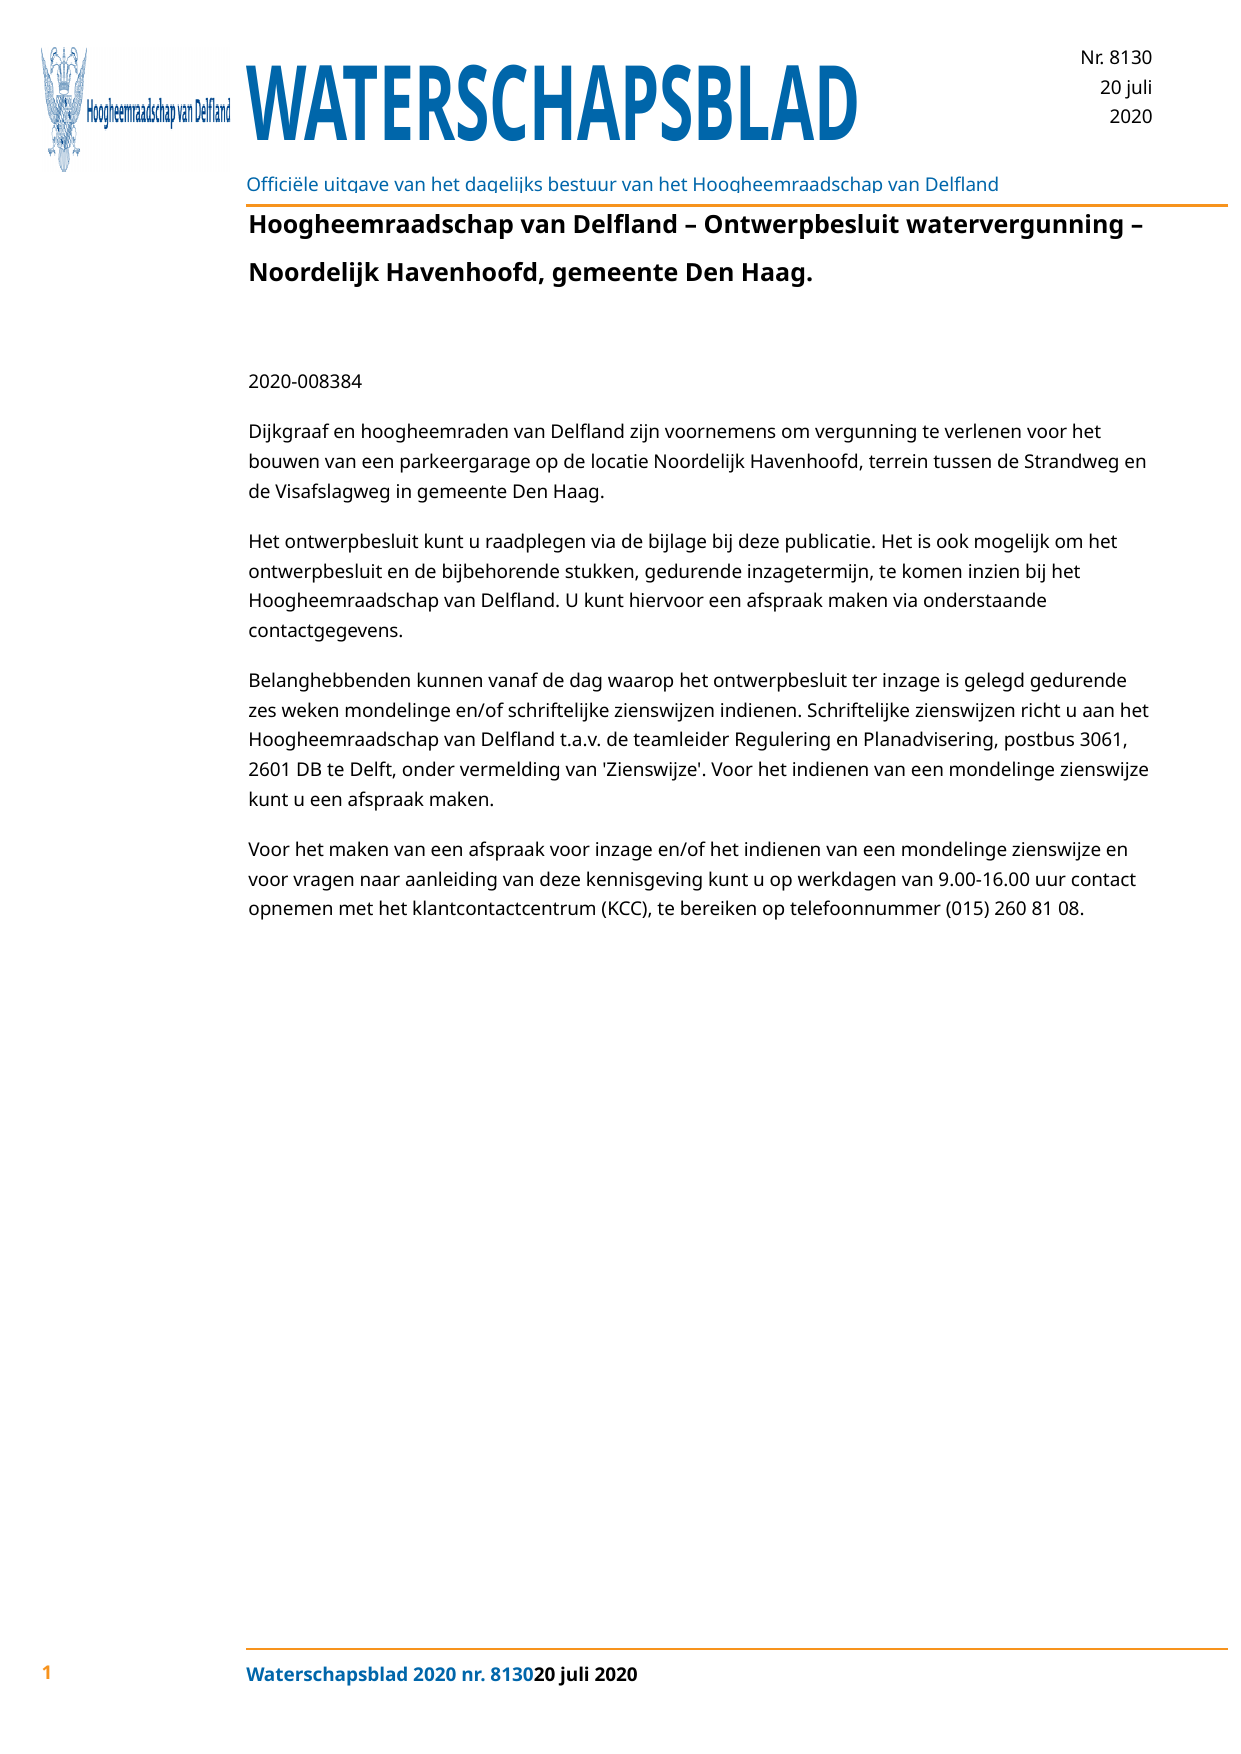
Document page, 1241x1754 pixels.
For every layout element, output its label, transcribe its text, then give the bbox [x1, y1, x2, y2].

text Belanghebbenden kunnen vanaf de dag waarop het ontwerpbesluit ter inzage is gelegd gedurende zes weken mondelinge en/of schriftelijke zienswijzen indienen. Schriftelijke zienswijzen richt u aan het Hoogheemraadschap van Delfland t.a.v. de teamleider Regulering en Planadvisering, postbus 3061, 2601 DB te Delft, onder vermelding van 'Zienswijze'. Voor het indienen van een mondelinge zienswijze kunt u een afspraak maken. [248, 667, 1152, 812]
text Dijkgraaf en hoogheemraden van Delfland zijn voornemens om vergunning te verlenen voor het bouwen van een parkeergarage op de locatie Noordelijk Havenhoofd, terrein tussen de Strandweg en de Visafslagweg in gemeente Den Haag. [248, 419, 1152, 504]
text Hoogheemraadschap van Delfland – Ontwerpbesluit watervergunning – Noordelijk Havenhoofd, gemeente Den Haag. [248, 207, 1152, 288]
picture [41, 47, 231, 172]
text 2020-008384 [248, 368, 1152, 394]
text Het ontwerpbesluit kunt u raadplegen via de bijlage bij deze publicatie. Het is ook mogelijk om het ontwerpbesluit en de bijbehorende stukken, gedurende inzagetermijn, te komen inzien bij het Hoogheemraadschap van Delfland. U kunt hiervoor een afspraak maken via onderstaande contactgegevens. [248, 528, 1152, 643]
text Voor het maken van een afspraak voor inzage en/of het indienen van een mondelinge zienswijze en voor vragen naar aanleiding van deze kennisgeving kunt u op werkdagen van 9.00-16.00 uur contact opnemen met het klantcontactcentrum (KCC), te bereiken op telefoonnummer (015) 260 81 08. [248, 836, 1152, 921]
